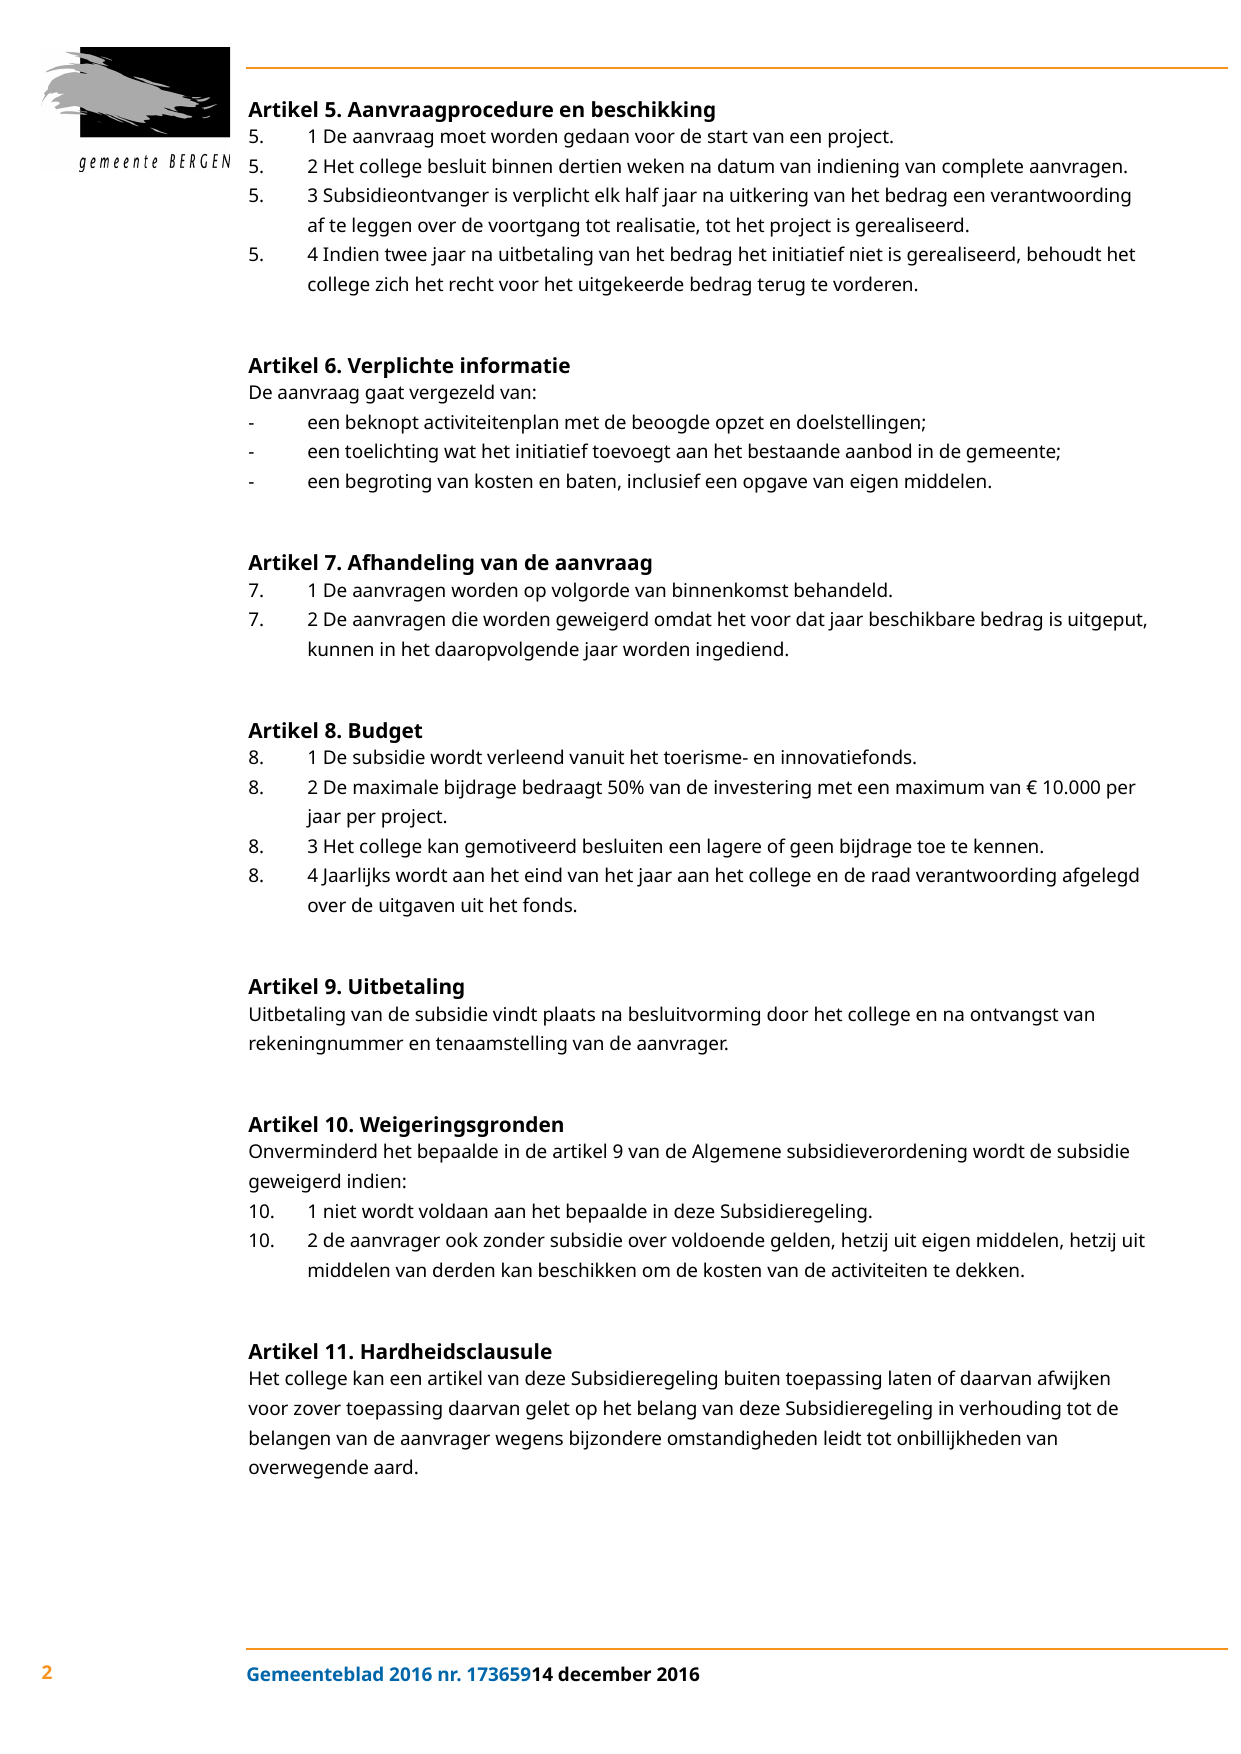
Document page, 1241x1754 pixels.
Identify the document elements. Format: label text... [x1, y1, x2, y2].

list 4 Jaarlijks wordt aan het eind van het jaar aan het college en de raad verantwoording afgelegd over de uitgaven uit het fonds. [248, 863, 1152, 918]
text Artikel 5. Aanvraagprocedure en beschikking [248, 95, 1152, 123]
list 1 De subsidie wordt verleend vanuit het toerisme- en innovatiefonds. [248, 744, 1152, 770]
list 2 Het college besluit binnen dertien weken na datum van indiening van complete aanvragen. [248, 153, 1152, 178]
text Artikel 9. Uitbetaling [248, 972, 1152, 1001]
text Artikel 7. Afhandeling van de aanvraag [248, 548, 1152, 577]
list 3 Het college kan gemotiveerd besluiten een lagere of geen bijdrage toe te kennen. [248, 833, 1152, 859]
text Artikel 6. Verplichte informatie [248, 351, 1152, 379]
text Uitbetaling van de subsidie vindt plaats na besluitvorming door het college en na ontvangst van rekeningnummer en tenaamstelling van de aanvrager. [248, 1001, 1152, 1056]
list 2 de aanvrager ook zonder subsidie over voldoende gelden, hetzij uit eigen middelen, hetzij uit middelen van derden kan beschikken om de kosten van de activiteiten te dekken. [248, 1227, 1152, 1283]
list een toelichting wat het initiatief toevoegt aan het bestaande aanbod in de gemeente; [248, 439, 1152, 464]
text De aanvraag gaat vergezeld van: [248, 379, 1152, 405]
list 2 De aanvragen die worden geweigerd omdat het voor dat jaar beschikbare bedrag is uitgeput, kunnen in het daaropvolgende jaar worden ingediend. [248, 606, 1152, 662]
text Artikel 10. Weigeringsgronden [248, 1110, 1152, 1139]
text Artikel 11. Hardheidsclausule [248, 1337, 1152, 1366]
list 1 De aanvragen worden op volgorde van binnenkomst behandeld. [248, 577, 1152, 602]
list een begroting van kosten en baten, inclusief een opgave van eigen middelen. [248, 468, 1152, 494]
list 1 De aanvraag moet worden gedaan voor de start van een project. [248, 123, 1152, 149]
text Onverminderd het bepaalde in de artikel 9 van de Algemene subsidieverordening wordt de subsidie geweigerd indien: [248, 1139, 1152, 1194]
picture [41, 47, 231, 172]
list 1 niet wordt voldaan aan het bepaalde in deze Subsidieregeling. [248, 1198, 1152, 1224]
text Artikel 8. Budget [248, 716, 1152, 744]
list 4 Indien twee jaar na uitbetaling van het bedrag het initiatief niet is gerealiseerd, behoudt het college zich het recht voor het uitgekeerde bedrag terug te vorderen. [248, 242, 1152, 297]
list een beknopt activiteitenplan met de beoogde opzet en doelstellingen; [248, 409, 1152, 435]
list 2 De maximale bijdrage bedraagt 50% van de investering met een maximum van € 10.000 per jaar per project. [248, 774, 1152, 829]
list 3 Subsidieontvanger is verplicht elk half jaar na uitkering van het bedrag een verantwoording af te leggen over de voortgang tot realisatie, tot het project is gerealiseerd. [248, 182, 1152, 238]
text Het college kan een artikel van deze Subsidieregeling buiten toepassing laten of daarvan afwijken voor zover toepassing daarvan gelet op het belang van deze Subsidieregeling in verhouding tot de belangen van de aanvrager wegens bijzondere omstandigheden leidt tot onbillijkheden van overwegende aard. [248, 1366, 1152, 1480]
